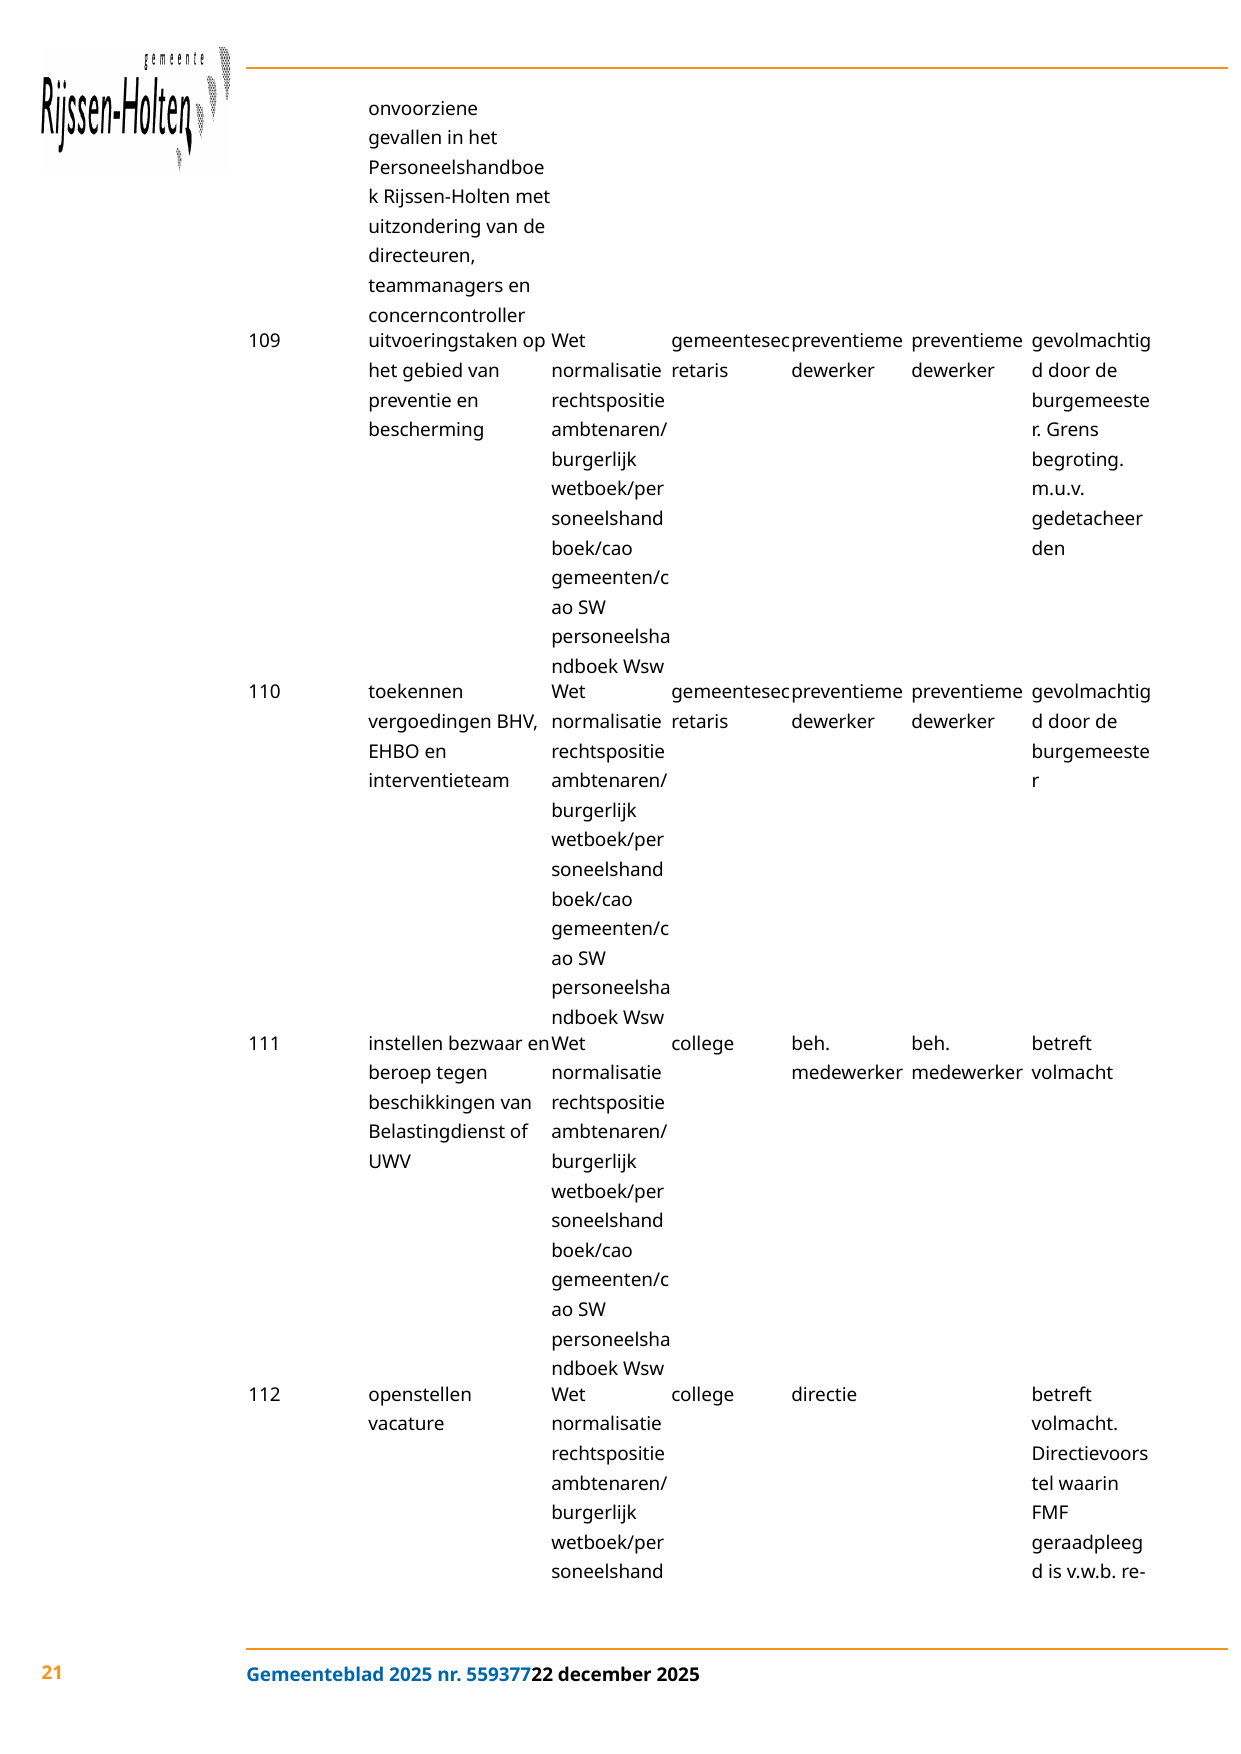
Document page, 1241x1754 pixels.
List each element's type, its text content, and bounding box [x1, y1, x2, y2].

table_cell toekennen vergoedingen BHV, EHBO en interventieteam [368, 679, 551, 1030]
table_cell [791, 95, 911, 328]
table_cell college [671, 1381, 791, 1584]
table_cell [1031, 95, 1152, 328]
table_cell college [671, 1030, 791, 1381]
table_cell preventiemedewerker [911, 328, 1031, 679]
table_cell Wet normalisatie rechtspositie ambtenaren/burgerlijk wetboek/personeelshandboek/cao gemeenten/cao SW personeelshandboek Wsw [551, 328, 671, 679]
picture [41, 47, 231, 172]
table_cell 110 [248, 679, 368, 1030]
table_cell betreft volmacht [1031, 1030, 1152, 1381]
table_cell gemeentesecretaris [671, 679, 791, 1030]
table_cell preventiemedewerker [911, 679, 1031, 1030]
table_cell beh. medewerker [791, 1030, 911, 1381]
table_cell openstellen vacature [368, 1381, 551, 1584]
table_cell [911, 1381, 1031, 1584]
table_cell [248, 95, 368, 328]
table_cell 109 [248, 328, 368, 679]
table_cell gevolmachtigd door de burgemeester. Grens begroting. m.u.v. gedetacheerden [1031, 328, 1152, 679]
table_cell [671, 95, 791, 328]
table_cell uitvoeringstaken op het gebied van preventie en bescherming [368, 328, 551, 679]
table_cell Wet normalisatie rechtspositie ambtenaren/burgerlijk wetboek/personeelshand [551, 1381, 671, 1584]
table_cell beh. medewerker [911, 1030, 1031, 1381]
table_cell Wet normalisatie rechtspositie ambtenaren/burgerlijk wetboek/personeelshandboek/cao gemeenten/cao SW personeelshandboek Wsw [551, 1030, 671, 1381]
table_cell onvoorziene gevallen in het Personeelshandboek Rijssen-Holten met uitzondering van de directeuren, teammanagers en concerncontroller [368, 95, 551, 328]
table_cell preventiemedewerker [791, 679, 911, 1030]
table_cell gemeentesecretaris [671, 328, 791, 679]
table_cell preventiemedewerker [791, 328, 911, 679]
table_cell instellen bezwaar en beroep tegen beschikkingen van Belastingdienst of UWV [368, 1030, 551, 1381]
table_cell Wet normalisatie rechtspositie ambtenaren/burgerlijk wetboek/personeelshandboek/cao gemeenten/cao SW personeelshandboek Wsw [551, 679, 671, 1030]
table_cell directie [791, 1381, 911, 1584]
table_cell 111 [248, 1030, 368, 1381]
table_cell betreft volmacht. Directievoorstel waarin FMF geraadpleegd is v.w.b. re- [1031, 1381, 1152, 1584]
table_cell [911, 95, 1031, 328]
table_cell 112 [248, 1381, 368, 1584]
table_cell [551, 95, 671, 328]
table_cell gevolmachtigd door de burgemeester [1031, 679, 1152, 1030]
